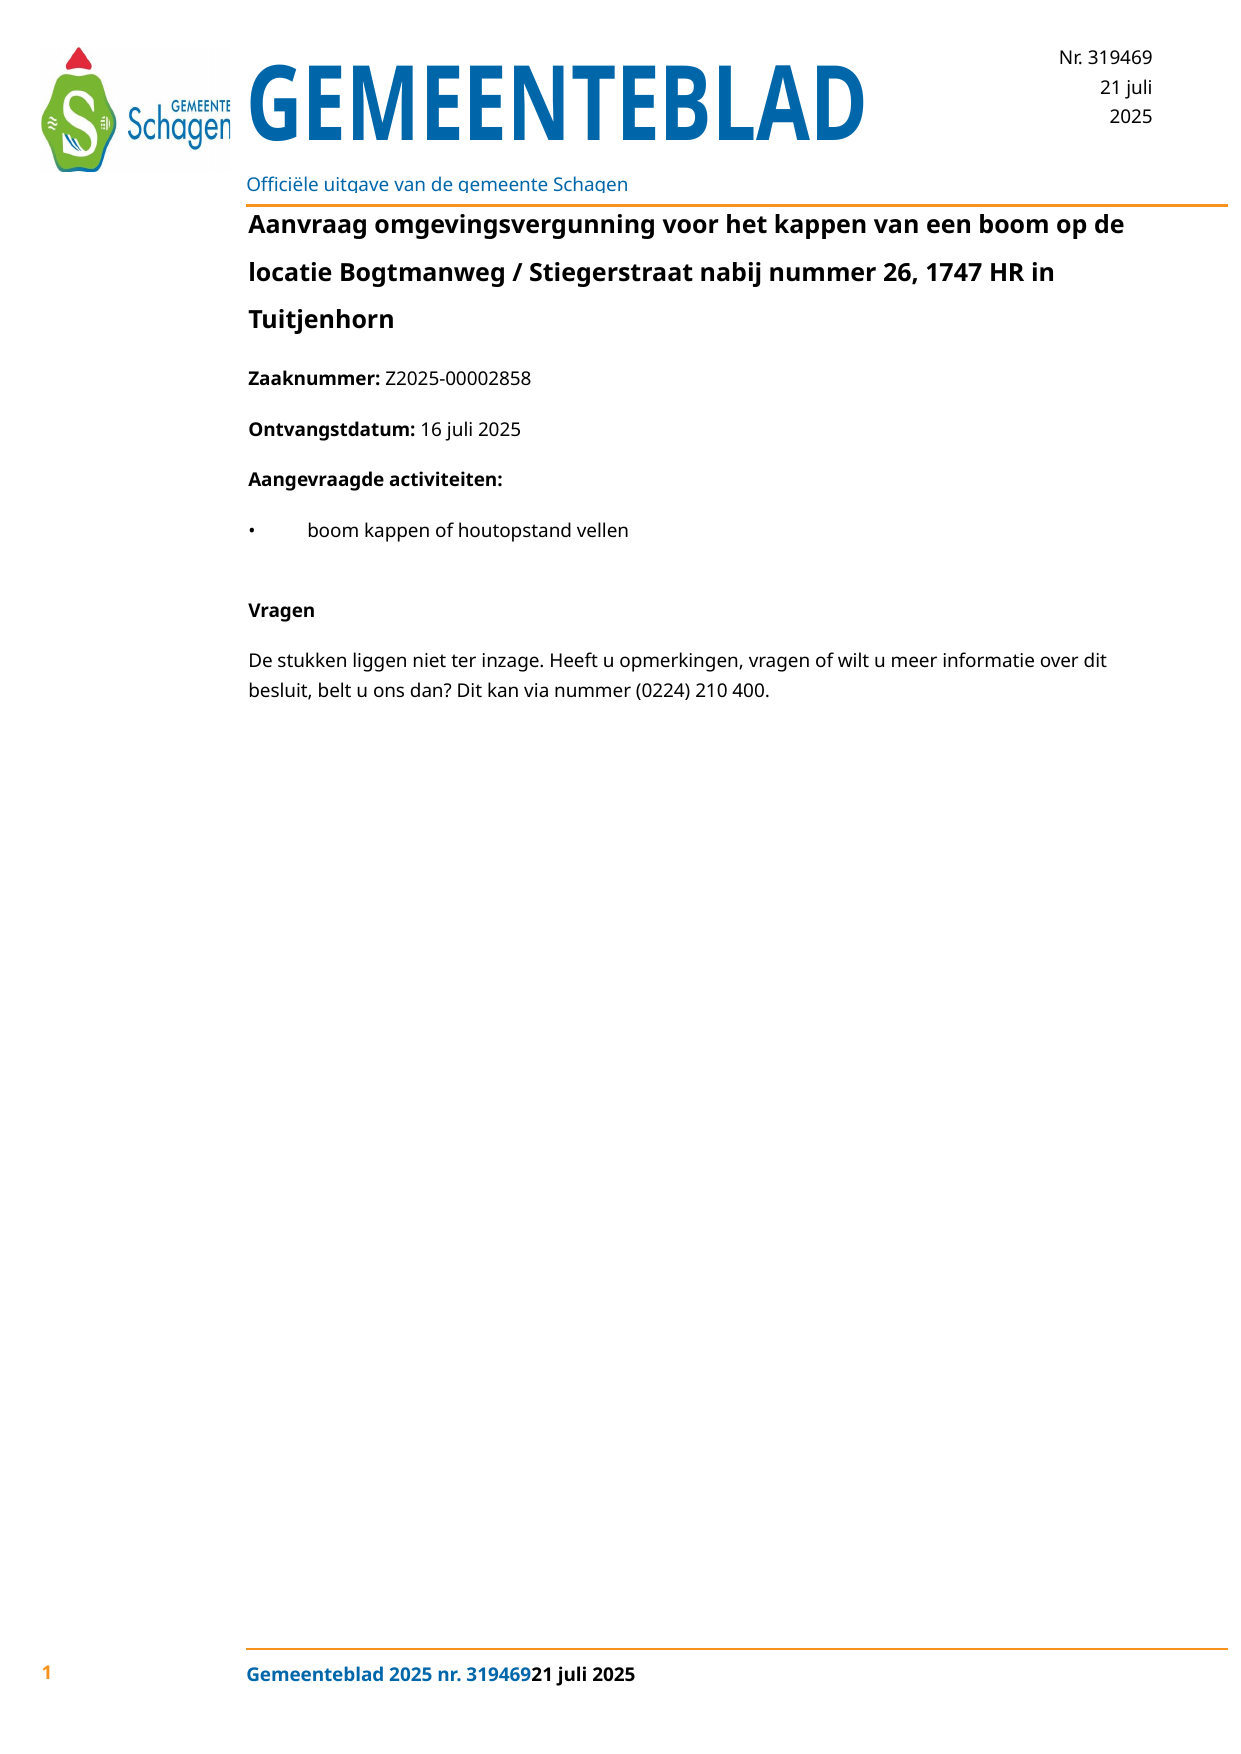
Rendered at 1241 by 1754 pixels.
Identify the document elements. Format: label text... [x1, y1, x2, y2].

list boom kappen of houtopstand vellen [248, 517, 1152, 542]
text Aangevraagde activiteiten: [248, 466, 1152, 492]
picture [41, 47, 231, 172]
text De stukken liggen niet ter inzage. Heeft u opmerkingen, vragen of wilt u meer informatie over dit besluit, belt u ons dan? Dit kan via nummer (0224) 210 400. [248, 647, 1152, 702]
text Zaaknummer: Z2025-00002858 [248, 366, 1152, 391]
text Aanvraag omgevingsvergunning voor het kappen van een boom op de locatie Bogtmanweg / Stiegerstraat nabij nummer 26, 1747 HR in Tuitjenhorn [248, 207, 1152, 336]
text Ontvangstdatum: 16 juli 2025 [248, 416, 1152, 442]
text Vragen [248, 597, 1152, 622]
